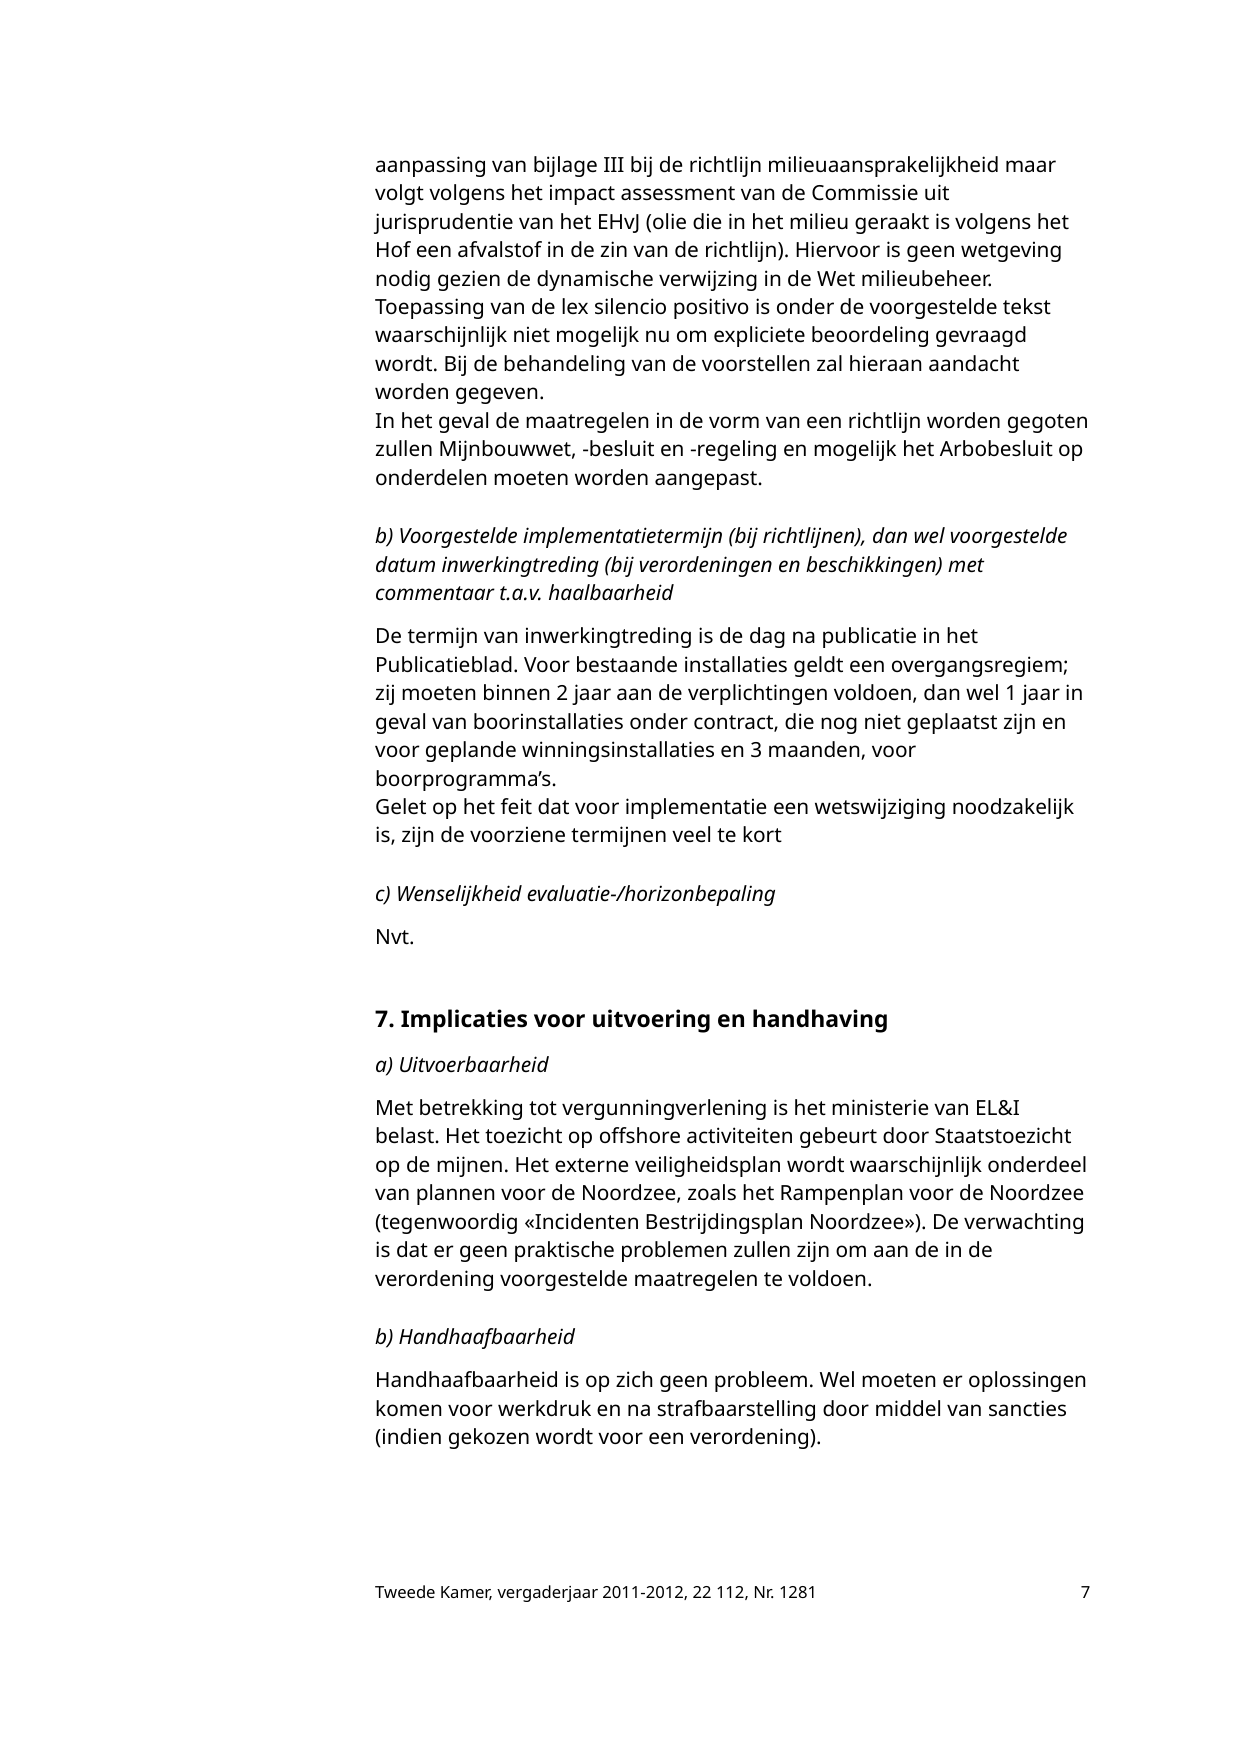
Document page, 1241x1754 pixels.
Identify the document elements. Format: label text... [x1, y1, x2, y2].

subtitle 7. Implicaties voor uitvoering en handhaving [375, 1003, 1090, 1035]
text Toepassing van de lex silencio positivo is onder de voorgestelde tekst waarschijnlijk niet mogelijk nu om expliciete beoordeling gevraagd wordt. Bij de behandeling van de voorstellen zal hieraan aandacht worden gegeven. [375, 292, 1090, 406]
text De termijn van inwerkingtreding is de dag na publicatie in het Publicatieblad. Voor bestaande installaties geldt een overgangsregiem; zij moeten binnen 2 jaar aan de verplichtingen voldoen, dan wel 1 jaar in geval van boorinstallaties onder contract, die nog niet geplaatst zijn en voor geplande winningsinstallaties en 3 maanden, voor boorprogramma’s. [375, 622, 1090, 792]
text b) Voorgestelde implementatietermijn (bij richtlijnen), dan wel voorgestelde datum inwerkingtreding (bij verordeningen en beschikkingen) met commentaar t.a.v. haalbaarheid [375, 521, 1090, 607]
text b) Handhaafbaarheid [375, 1322, 1090, 1351]
text Met betrekking tot vergunningverlening is het ministerie van EL&I belast. Het toezicht op offshore activiteiten gebeurt door Staatstoezicht op de mijnen. Het externe veiligheidsplan wordt waarschijnlijk onderdeel van plannen voor de Noordzee, zoals het Rampenplan voor de Noordzee (tegenwoordig «Incidenten Bestrijdingsplan Noordzee»). De verwachting is dat er geen praktische problemen zullen zijn om aan de in de verordening voorgestelde maatregelen te voldoen. [375, 1093, 1090, 1292]
text Handhaafbaarheid is op zich geen probleem. Wel moeten er oplossingen komen voor werkdruk en na strafbaarstelling door middel van sancties (indien gekozen wordt voor een verordening). [375, 1366, 1090, 1451]
text Nvt. [375, 922, 1090, 951]
text aanpassing van bijlage III bij de richtlijn milieuaansprakelijkheid maar volgt volgens het impact assessment van de Commissie uit jurisprudentie van het EHvJ (olie die in het milieu geraakt is volgens het Hof een afvalstof in de zin van de richtlijn). Hiervoor is geen wetgeving nodig gezien de dynamische verwijzing in de Wet milieubeheer. [375, 150, 1090, 292]
text a) Uitvoerbaarheid [375, 1050, 1090, 1078]
text In het geval de maatregelen in de vorm van een richtlijn worden gegoten zullen Mijnbouwwet, -besluit en -regeling en mogelijk het Arbobesluit op onderdelen moeten worden aangepast. [375, 406, 1090, 491]
text Gelet op het feit dat voor implementatie een wetswijziging noodzakelijk is, zijn de voorziene termijnen veel te kort [375, 792, 1090, 849]
text c) Wenselijkheid evaluatie-/horizonbepaling [375, 879, 1090, 907]
